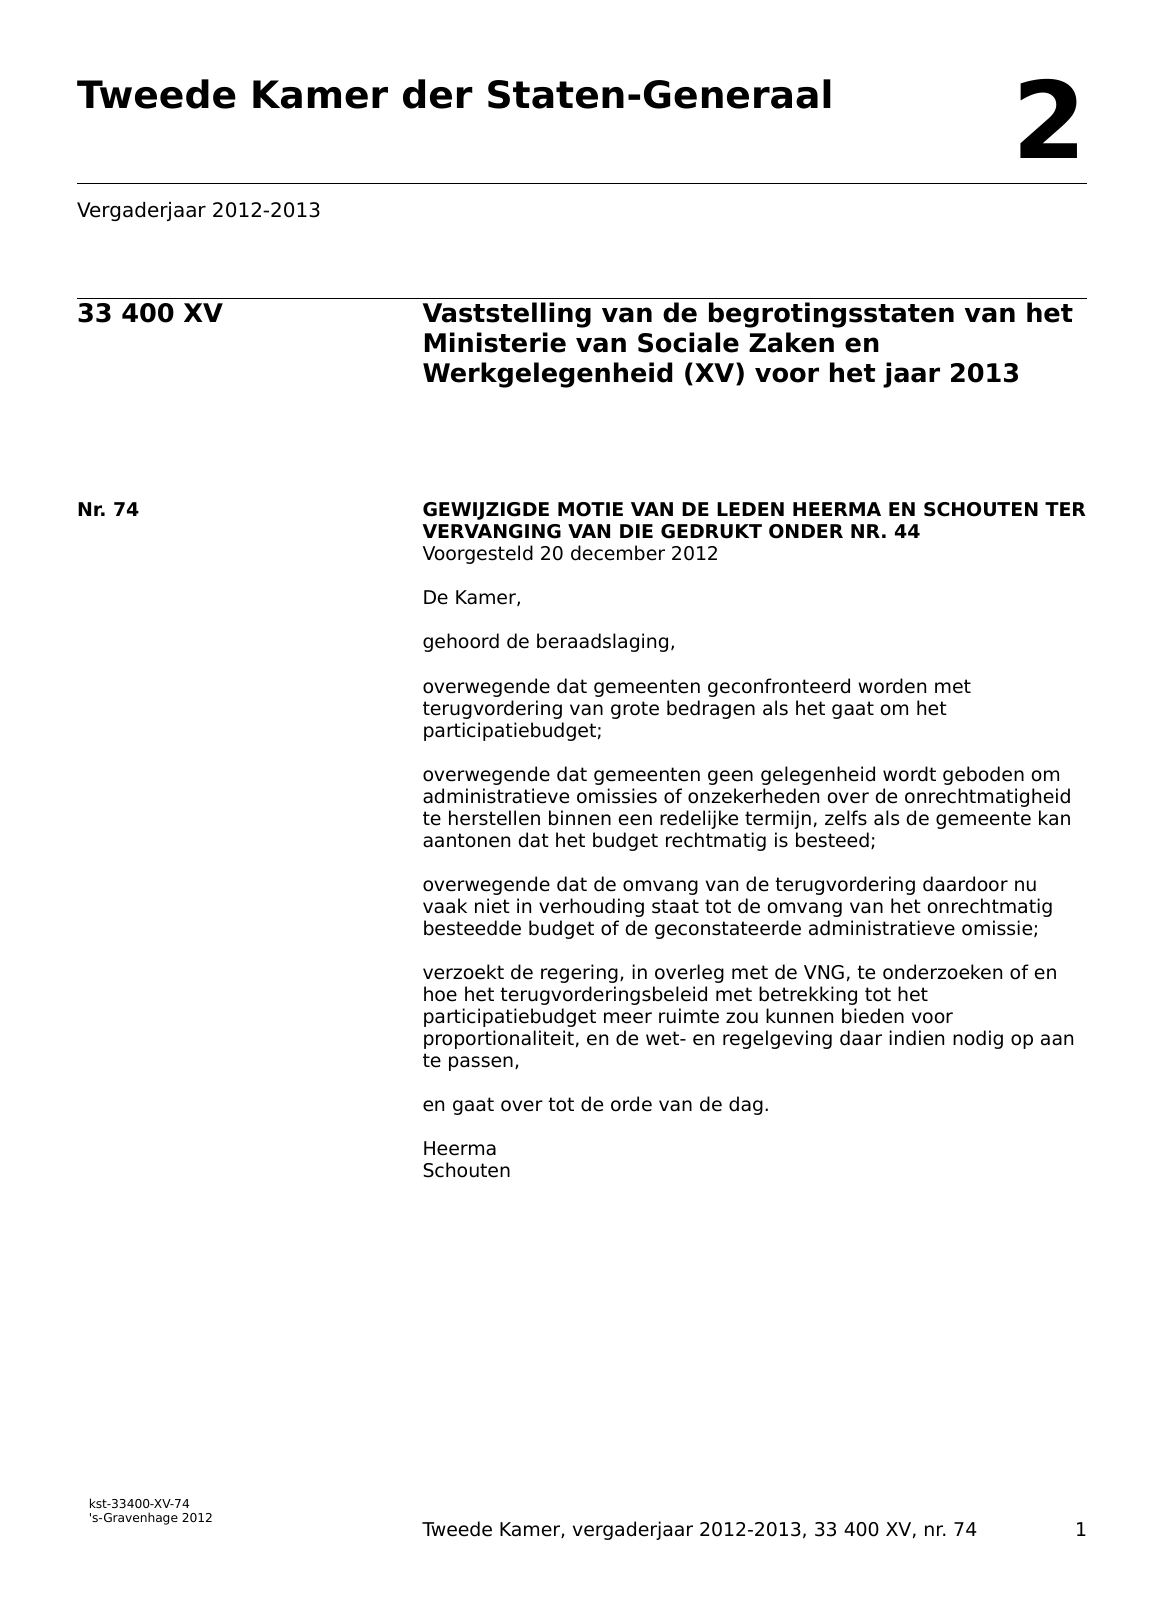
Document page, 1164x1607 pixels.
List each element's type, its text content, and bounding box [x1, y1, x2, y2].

text overwegende dat gemeenten geconfronteerd worden met terugvordering van grote bedragen als het gaat om het participatiebudget; [422, 676, 1087, 741]
text overwegende dat de omvang van de terugvordering daardoor nu vaak niet in verhouding staat tot de omvang van het onrechtmatig besteedde budget of de geconstateerde administratieve omissie; [422, 874, 1087, 940]
text Schouten [422, 1160, 1087, 1182]
table_header Tweede Kamer der Staten-Generaal [77, 59, 886, 183]
table_header 2 [886, 59, 1087, 183]
text en gaat over tot de orde van de dag. [422, 1094, 1087, 1116]
table_cell Vergaderjaar 2012-2013 [77, 184, 1087, 298]
subtitle 33 400 XV Vaststelling van de begrotingsstaten van het Ministerie van Sociale Zaken en Werkgelegenheid (XV) voor het jaar 2013 [77, 299, 1087, 388]
text overwegende dat gemeenten geen gelegenheid wordt geboden om administratieve omissies of onzekerheden over de onrechtmatigheid te herstellen binnen een redelijke termijn, zelfs als de gemeente kan aantonen dat het budget rechtmatig is besteed; [422, 764, 1087, 852]
text gehoord de beraadslaging, [422, 631, 1087, 653]
text 's-Gravenhage 2012 [88, 1511, 323, 1525]
subtitle Nr. 74 GEWIJZIGDE MOTIE VAN DE LEDEN HEERMA EN SCHOUTEN TER VERVANGING VAN DIE GEDRUKT ONDER NR. 44 [77, 499, 1087, 543]
text kst-33400-XV-74 [88, 1497, 323, 1511]
text Heerma [422, 1138, 1087, 1160]
text Voorgesteld 20 december 2012 [422, 543, 1087, 565]
text De Kamer, [422, 587, 1087, 609]
text verzoekt de regering, in overleg met de VNG, te onderzoeken of en hoe het terugvorderingsbeleid met betrekking tot het participatiebudget meer ruimte zou kunnen bieden voor proportionaliteit, en de wet- en regelgeving daar indien nodig op aan te passen, [422, 962, 1087, 1072]
